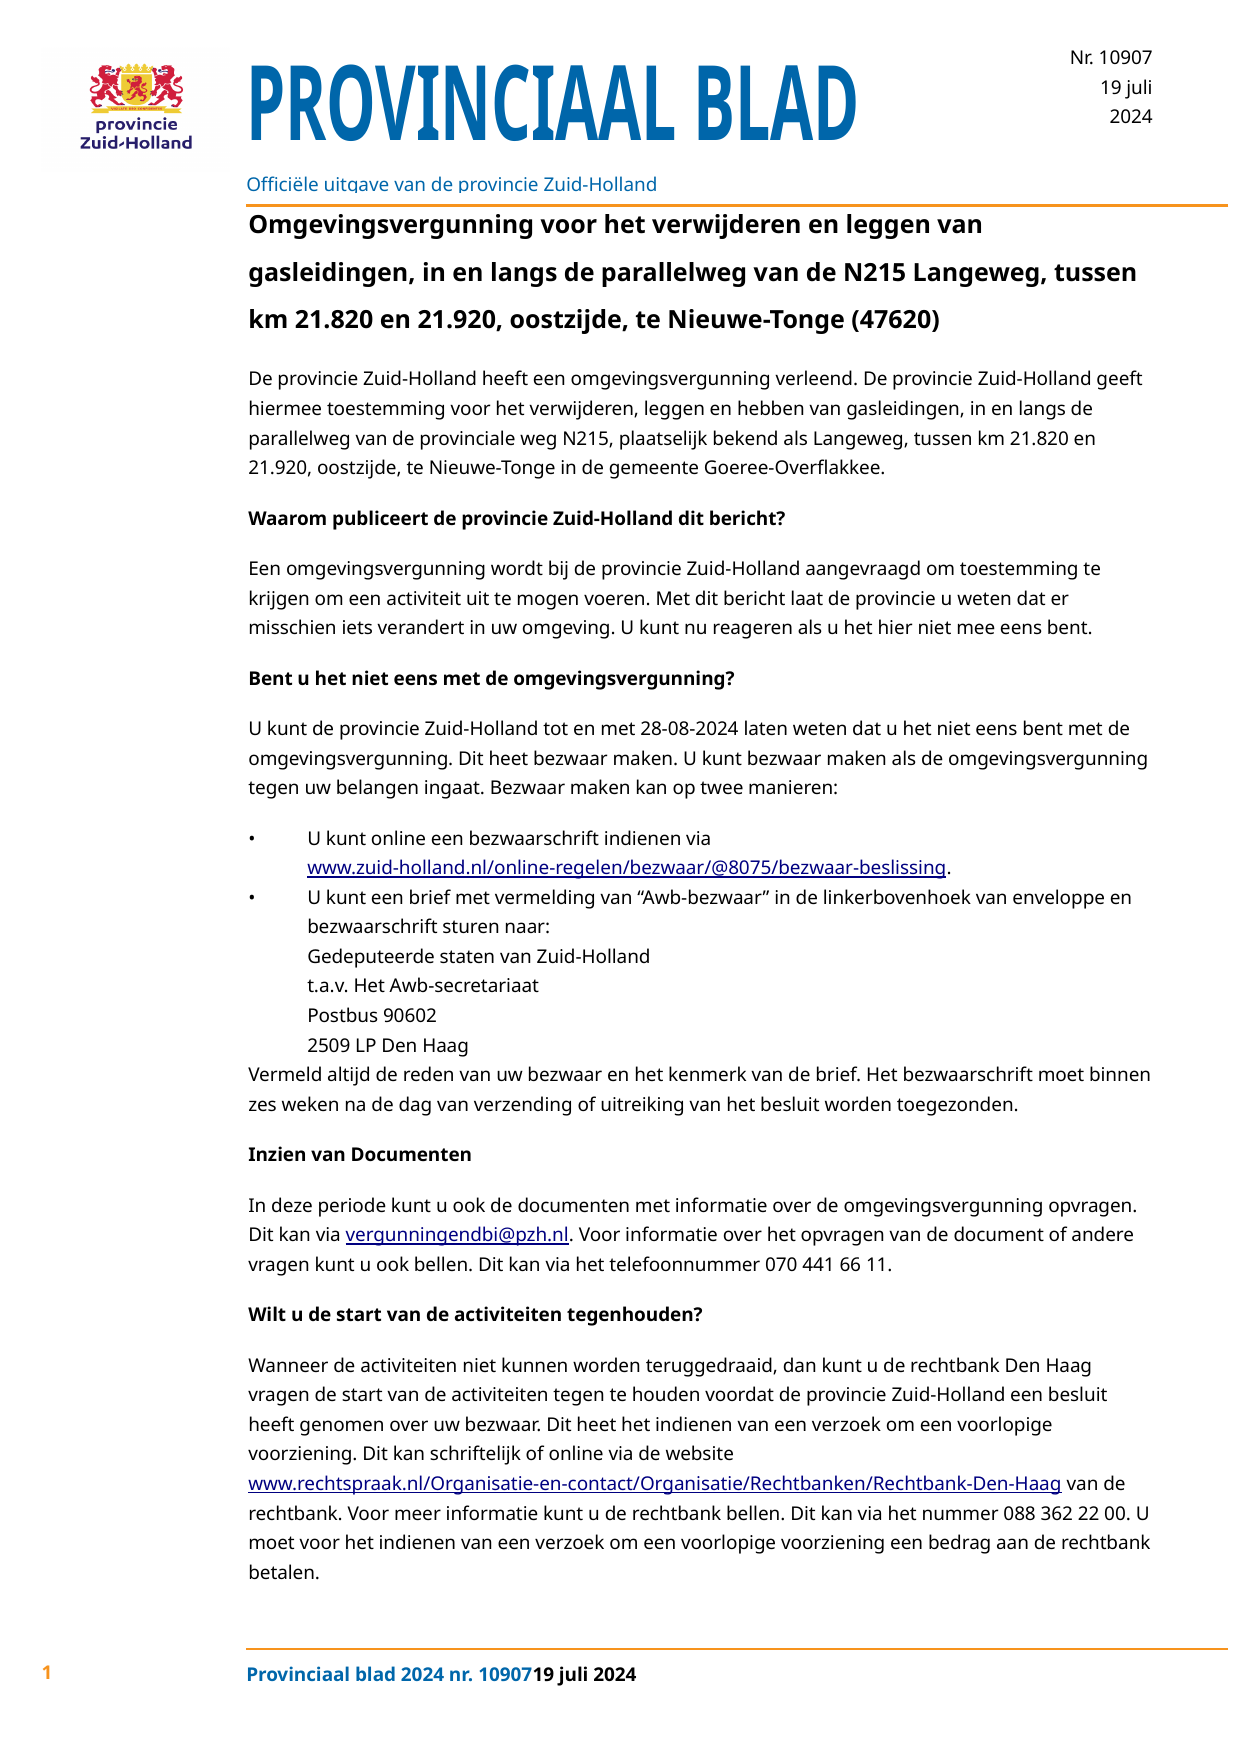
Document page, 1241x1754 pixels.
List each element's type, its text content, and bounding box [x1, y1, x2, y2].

text Een omgevingsvergunning wordt bij de provincie Zuid-Holland aangevraagd om toestemming te krijgen om een activiteit uit te mogen voeren. Met dit bericht laat de provincie u weten dat er misschien iets verandert in uw omgeving. U kunt nu reageren als u het hier niet mee eens bent. [248, 555, 1152, 640]
picture [41, 47, 231, 172]
text Waarom publiceert de provincie Zuid-Holland dit bericht? [248, 505, 1152, 530]
text Wilt u de start van de activiteiten tegenhouden? [248, 1301, 1152, 1327]
text Vermeld altijd de reden van uw bezwaar en het kenmerk van de brief. Het bezwaarschrift moet binnen zes weken na de dag van verzending of uitreiking van het besluit worden toegezonden. [248, 1061, 1152, 1117]
text Omgevingsvergunning voor het verwijderen en leggen van gasleidingen, in en langs de parallelweg van de N215 Langeweg, tussen km 21.820 en 21.920, oostzijde, te Nieuwe-Tonge (47620) [248, 207, 1152, 336]
text Wanneer de activiteiten niet kunnen worden teruggedraaid, dan kunt u de rechtbank Den Haag vragen de start van de activiteiten tegen te houden voordat de provincie Zuid-Holland een besluit heeft genomen over uw bezwaar. Dit heet het indienen van een verzoek om een voorlopige voorziening. Dit kan schriftelijk of online via de website www.rechtspraak.nl/Organisatie-en-contact/Organisatie/Rechtbanken/Rechtbank-Den-Haag van de rechtbank. Voor meer informatie kunt u de rechtbank bellen. Dit kan via het nummer 088 362 22 00. U moet voor het indienen van een verzoek om een voorlopige voorziening een bedrag aan de rechtbank betalen. [248, 1352, 1152, 1584]
list U kunt een brief met vermelding van “Awb-bezwaar” in de linkerbovenhoek van enveloppe en bezwaarschrift sturen naar: [248, 884, 1152, 939]
text Inzien van Documenten [248, 1141, 1152, 1167]
text U kunt de provincie Zuid-Holland tot en met 28-08-2024 laten weten dat u het niet eens bent met de omgevingsvergunning. Dit heet bezwaar maken. U kunt bezwaar maken als de omgevingsvergunning tegen uw belangen ingaat. Bezwaar maken kan op twee manieren: [248, 715, 1152, 800]
list t.a.v. Het Awb-secretariaat [248, 973, 1152, 998]
list Gedeputeerde staten van Zuid-Holland [248, 943, 1152, 969]
text De provincie Zuid-Holland heeft een omgevingsvergunning verleend. De provincie Zuid-Holland geeft hiermee toestemming voor het verwijderen, leggen en hebben van gasleidingen, in en langs de parallelweg van de provinciale weg N215, plaatselijk bekend als Langeweg, tussen km 21.820 en 21.920, oostzijde, te Nieuwe-Tonge in de gemeente Goeree-Overflakkee. [248, 366, 1152, 480]
list 2509 LP Den Haag [248, 1032, 1152, 1057]
text Bent u het niet eens met de omgevingsvergunning? [248, 665, 1152, 690]
list U kunt online een bezwaarschrift indienen via www.zuid-holland.nl/online-regelen/bezwaar/@8075/bezwaar-beslissing. [248, 825, 1152, 880]
text In deze periode kunt u ook de documenten met informatie over de omgevingsvergunning opvragen. Dit kan via vergunningendbi@pzh.nl. Voor informatie over het opvragen van de document of andere vragen kunt u ook bellen. Dit kan via het telefoonnummer 070 441 66 11. [248, 1192, 1152, 1277]
list Postbus 90602 [248, 1002, 1152, 1028]
